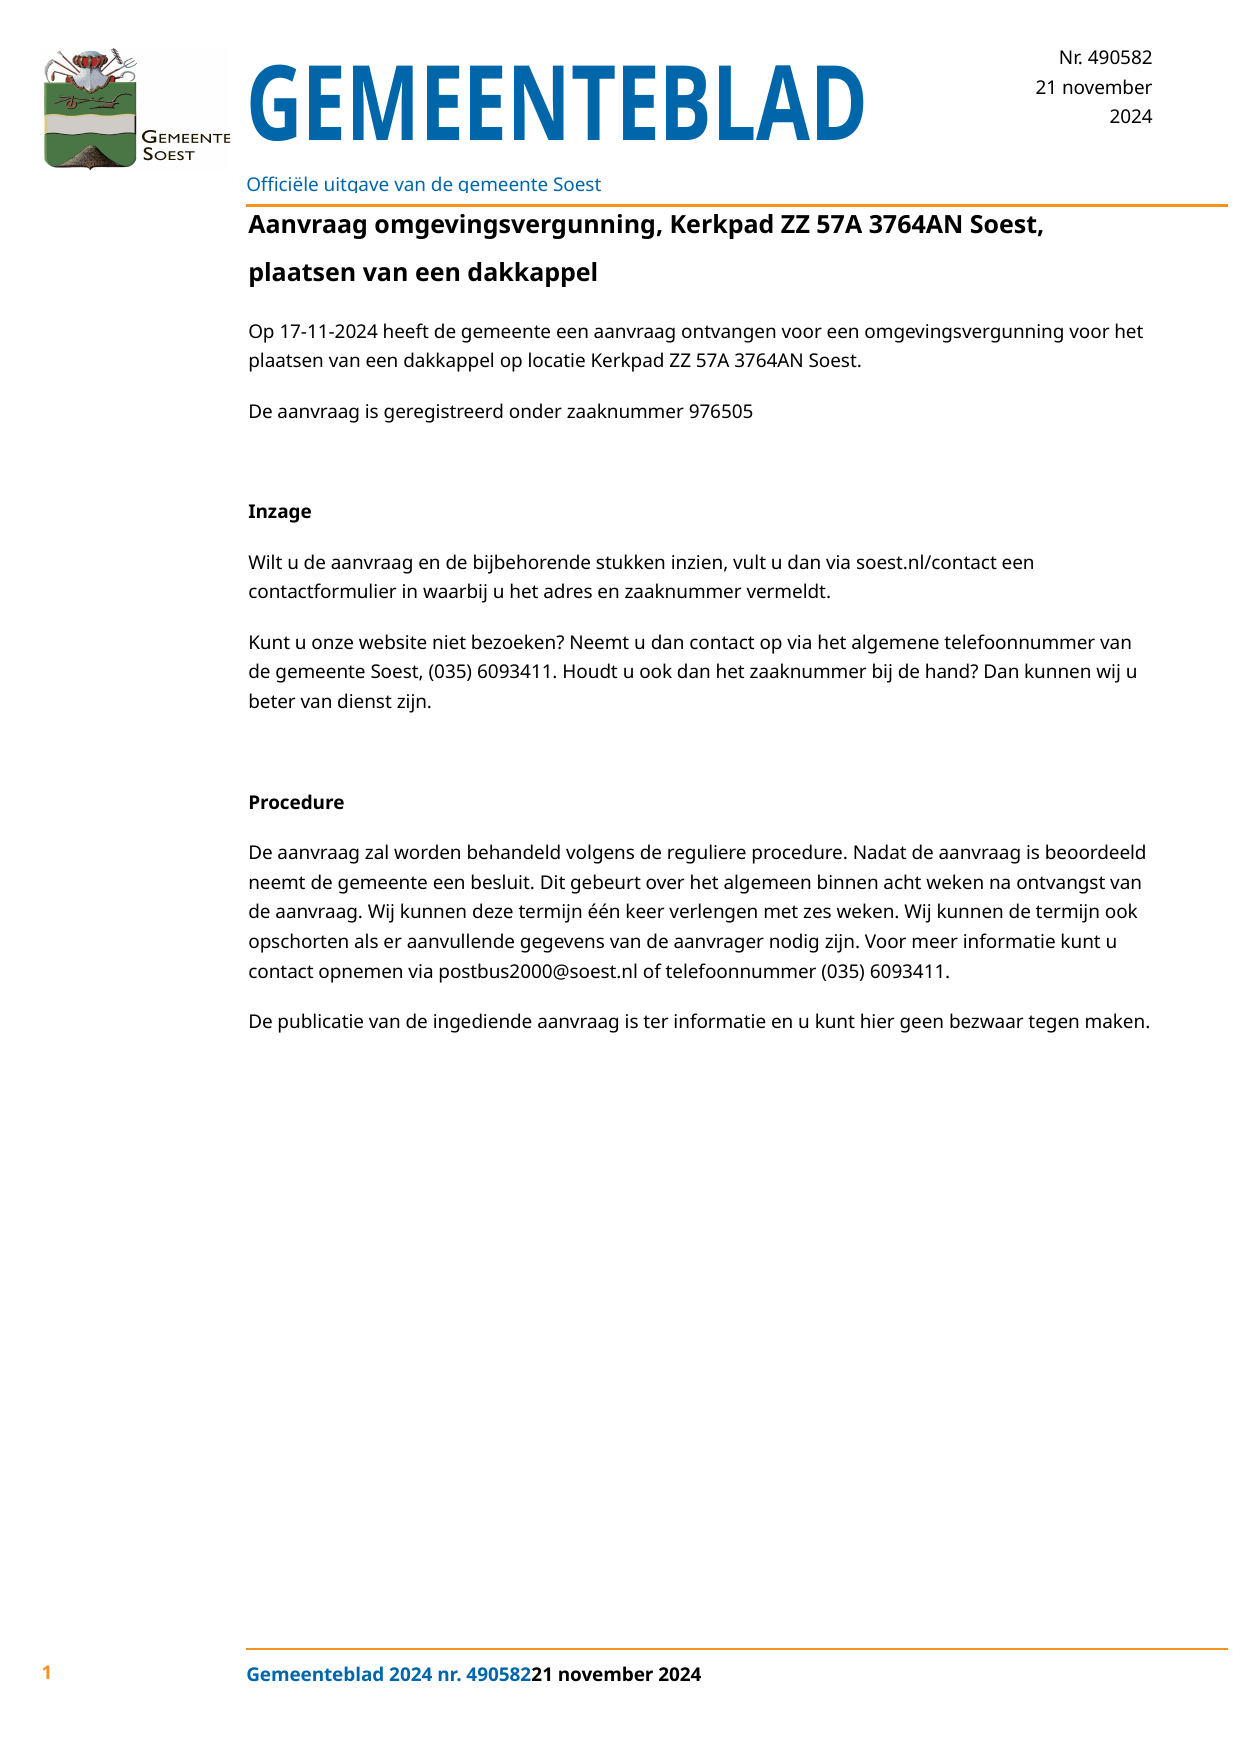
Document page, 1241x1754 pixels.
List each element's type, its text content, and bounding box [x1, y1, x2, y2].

text De publicatie van de ingediende aanvraag is ter informatie en u kunt hier geen bezwaar tegen maken. [248, 1008, 1152, 1034]
text Aanvraag omgevingsvergunning, Kerkpad ZZ 57A 3764AN Soest, plaatsen van een dakkappel [248, 207, 1152, 288]
text De aanvraag zal worden behandeld volgens de reguliere procedure. Nadat de aanvraag is beoordeeld neemt de gemeente een besluit. Dit gebeurt over het algemeen binnen acht weken na ontvangst van de aanvraag. Wij kunnen deze termijn één keer verlengen met zes weken. Wij kunnen de termijn ook opschorten als er aanvullende gegevens van de aanvrager nodig zijn. Voor meer informatie kunt u contact opnemen via postbus2000@soest.nl of telefoonnummer (035) 6093411. [248, 839, 1152, 984]
text Kunt u onze website niet bezoeken? Neemt u dan contact op via het algemene telefoonnummer van de gemeente Soest, (035) 6093411. Houdt u ook dan het zaaknummer bij de hand? Dan kunnen wij u beter van dienst zijn. [248, 629, 1152, 714]
picture [41, 47, 231, 172]
text Wilt u de aanvraag en de bijbehorende stukken inzien, vult u dan via soest.nl/contact een contactformulier in waarbij u het adres en zaaknummer vermeldt. [248, 549, 1152, 604]
text Inzage [248, 499, 1152, 524]
text De aanvraag is geregistreerd onder zaaknummer 976505 [248, 398, 1152, 424]
text Op 17-11-2024 heeft de gemeente een aanvraag ontvangen voor een omgevingsvergunning voor het plaatsen van een dakkappel op locatie Kerkpad ZZ 57A 3764AN Soest. [248, 318, 1152, 373]
text Procedure [248, 789, 1152, 815]
